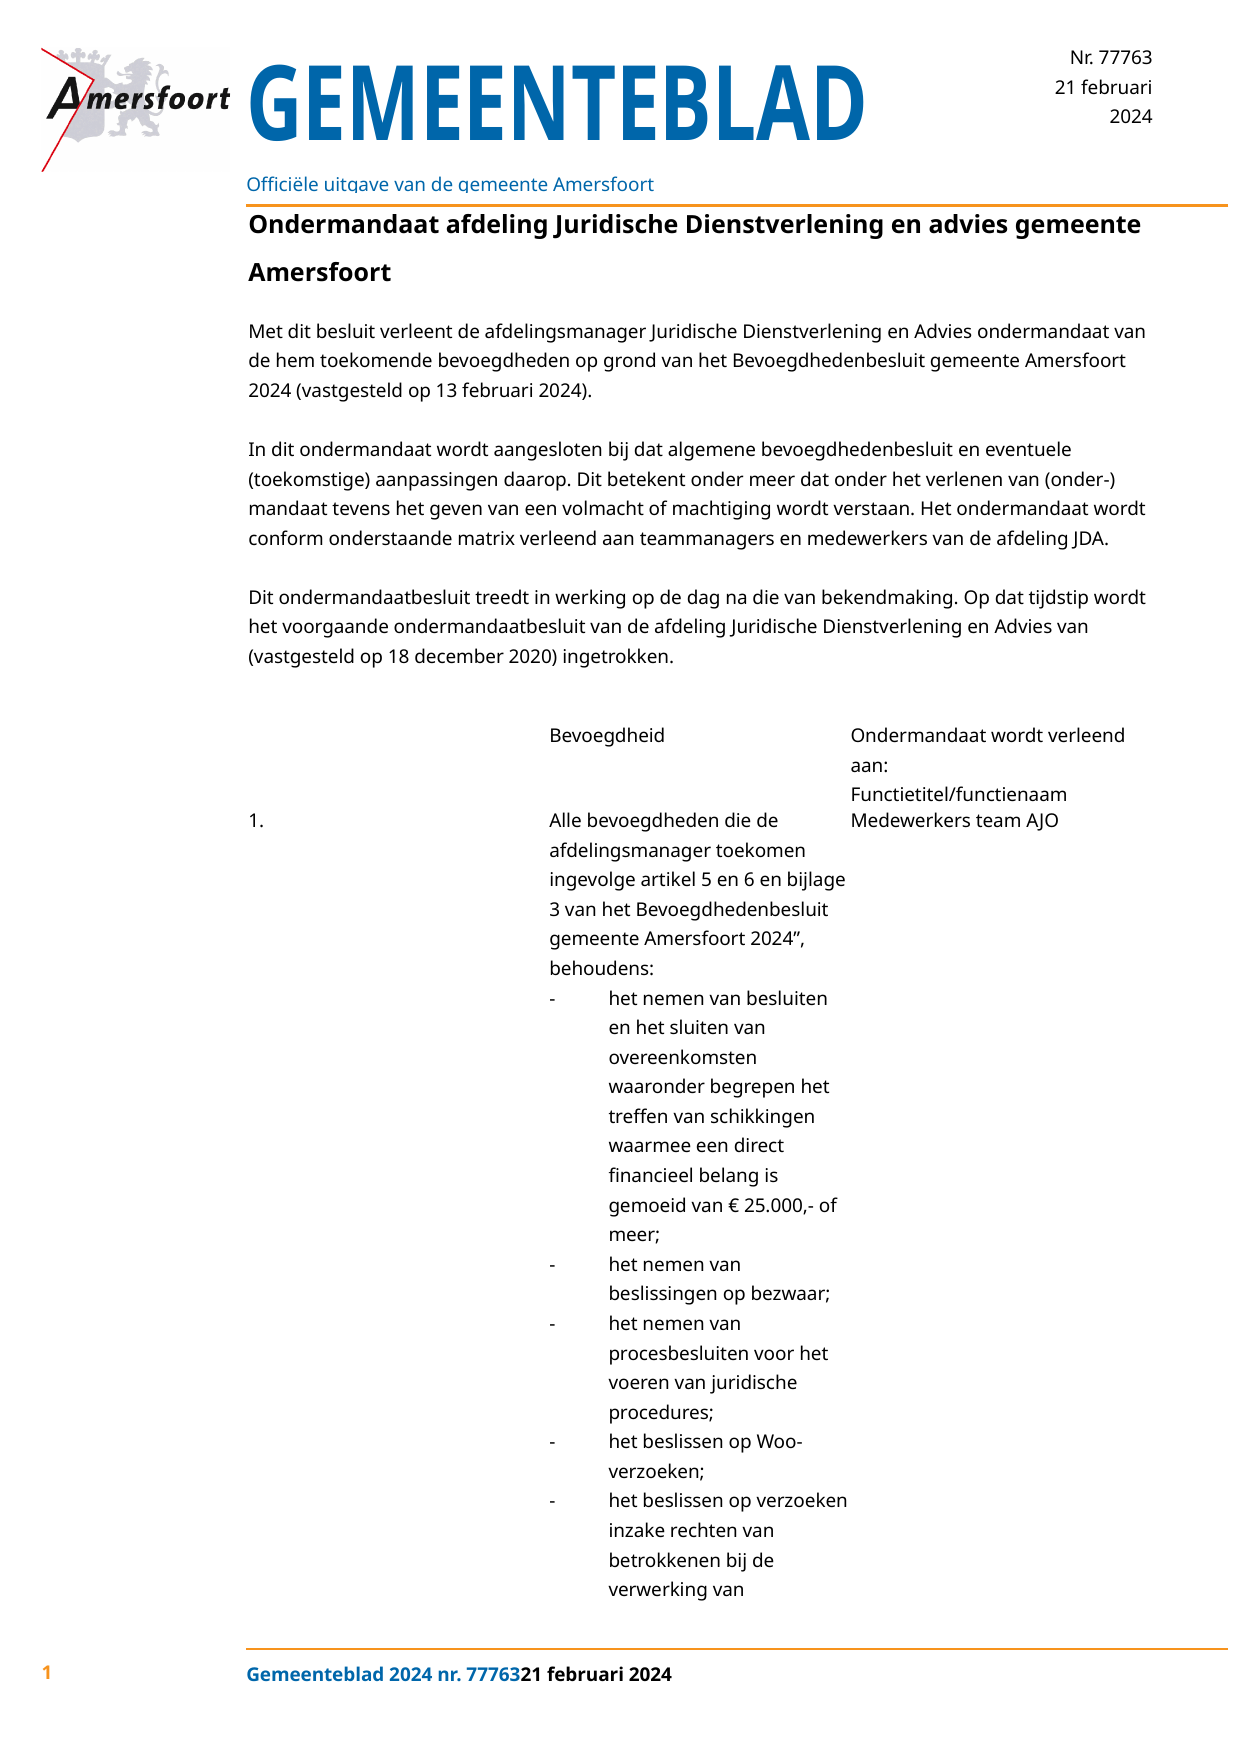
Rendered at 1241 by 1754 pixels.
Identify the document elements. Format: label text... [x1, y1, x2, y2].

table_cell Alle bevoegdheden die de afdelingsmanager toekomen ingevolge artikel 5 en 6 en bijlage 3 van het Bevoegdhedenbesluit gemeente Amersfoort 2024”, behoudens: het nemen van besluiten en het sluiten van overeenkomsten waaronder begrepen het treffen van schikkingen waarmee een direct financieel belang is gemoeid van € 25.000,- of meer; het nemen van beslissingen op bezwaar; het nemen van procesbesluiten voor het voeren van juridische procedures; het beslissen op Woo-verzoeken; het beslissen op verzoeken inzake rechten van betrokkenen bij de verwerking van [549, 807, 850, 1602]
table_header [248, 722, 549, 807]
picture [41, 47, 231, 172]
table_header Bevoegdheid [549, 722, 850, 807]
table_cell Medewerkers team AJO [850, 807, 1152, 1602]
text Ondermandaat afdeling Juridische Dienstverlening en advies gemeente Amersfoort [248, 207, 1152, 288]
table_header Ondermandaat wordt verleend aan: Functietitel/functienaam [850, 722, 1152, 807]
text In dit ondermandaat wordt aangesloten bij dat algemene bevoegdhedenbesluit en eventuele (toekomstige) aanpassingen daarop. Dit betekent onder meer dat onder het verlenen van (onder-) mandaat tevens het geven van een volmacht of machtiging wordt verstaan. Het ondermandaat wordt conform onderstaande matrix verleend aan teammanagers en medewerkers van de afdeling JDA. [248, 436, 1152, 551]
text Met dit besluit verleent de afdelingsmanager Juridische Dienstverlening en Advies ondermandaat van de hem toekomende bevoegdheden op grond van het Bevoegdhedenbesluit gemeente Amersfoort 2024 (vastgesteld op 13 februari 2024). [248, 318, 1152, 403]
table_cell 1. [248, 807, 549, 1602]
text Dit ondermandaatbesluit treedt in werking op de dag na die van bekendmaking. Op dat tijdstip wordt het voorgaande ondermandaatbesluit van de afdeling Juridische Dienstverlening en Advies van (vastgesteld op 18 december 2020) ingetrokken. [248, 584, 1152, 669]
